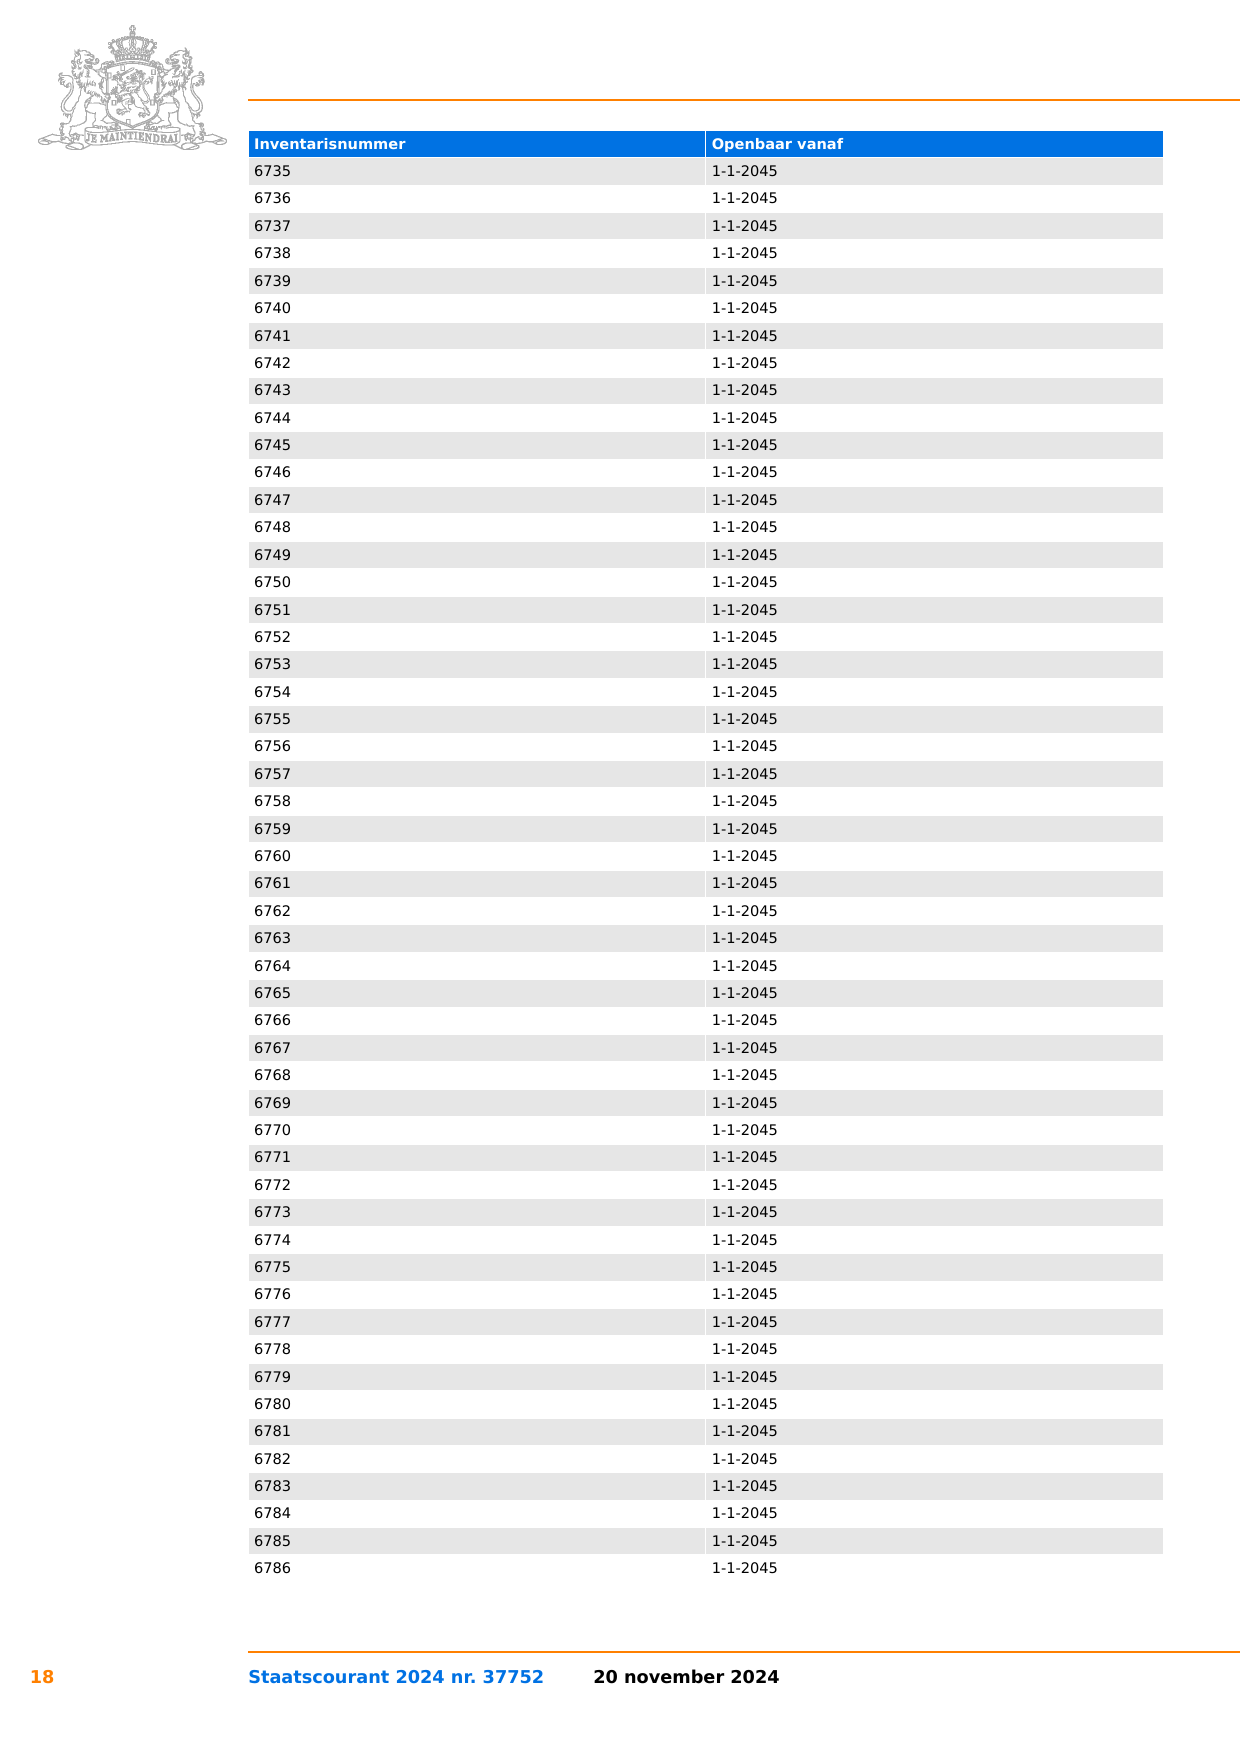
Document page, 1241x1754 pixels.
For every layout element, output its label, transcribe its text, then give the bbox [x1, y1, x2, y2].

table_cell 1-1-2045 [706, 1035, 1163, 1061]
table_cell 1-1-2045 [706, 378, 1163, 404]
table_cell 6782 [249, 1446, 705, 1472]
table_cell 1-1-2045 [706, 597, 1163, 623]
table_cell 6746 [249, 460, 705, 486]
table_cell 6768 [249, 1063, 705, 1089]
table_cell 6784 [249, 1501, 705, 1527]
table_cell 6764 [249, 953, 705, 979]
table_cell 6785 [249, 1528, 705, 1554]
table_cell 6761 [249, 871, 705, 897]
table_cell 6758 [249, 789, 705, 815]
table_cell 1-1-2045 [706, 1063, 1163, 1089]
table_cell 6772 [249, 1172, 705, 1198]
table_cell 1-1-2045 [706, 1336, 1163, 1363]
table_cell 6739 [249, 268, 705, 294]
table_cell 6740 [249, 295, 705, 322]
table_cell 6747 [249, 487, 705, 513]
table_header Inventarisnummer [249, 131, 705, 157]
table_cell 1-1-2045 [706, 1309, 1163, 1335]
table_cell 6771 [249, 1145, 705, 1171]
table_cell 6756 [249, 734, 705, 760]
table_cell 6749 [249, 542, 705, 568]
table_cell 1-1-2045 [706, 789, 1163, 815]
table_cell 6742 [249, 350, 705, 376]
table_cell 1-1-2045 [706, 1254, 1163, 1281]
table_cell 6765 [249, 980, 705, 1007]
table_cell 1-1-2045 [706, 1117, 1163, 1143]
table_cell 1-1-2045 [706, 1172, 1163, 1198]
table_cell 1-1-2045 [706, 515, 1163, 541]
table_cell 6770 [249, 1117, 705, 1143]
table_cell 1-1-2045 [706, 542, 1163, 568]
table_cell 6741 [249, 323, 705, 349]
table_cell 1-1-2045 [706, 158, 1163, 185]
table_cell 6735 [249, 158, 705, 185]
table_cell 6745 [249, 432, 705, 459]
table_cell 6755 [249, 706, 705, 733]
table_cell 6744 [249, 405, 705, 431]
table_cell 6752 [249, 624, 705, 650]
table_cell 1-1-2045 [706, 487, 1163, 513]
table_cell 1-1-2045 [706, 1364, 1163, 1390]
table_cell 6774 [249, 1227, 705, 1253]
table_cell 6759 [249, 816, 705, 842]
table_cell 6766 [249, 1008, 705, 1034]
table_cell 6775 [249, 1254, 705, 1281]
table_cell 6776 [249, 1282, 705, 1308]
table_cell 1-1-2045 [706, 953, 1163, 979]
table_cell 6743 [249, 378, 705, 404]
table_cell 6781 [249, 1419, 705, 1445]
table_cell 1-1-2045 [706, 1391, 1163, 1417]
table_cell 1-1-2045 [706, 816, 1163, 842]
table_cell 1-1-2045 [706, 1145, 1163, 1171]
table_cell 1-1-2045 [706, 1473, 1163, 1500]
table_cell 1-1-2045 [706, 1501, 1163, 1527]
table_cell 1-1-2045 [706, 679, 1163, 705]
table_cell 1-1-2045 [706, 624, 1163, 650]
table_cell 1-1-2045 [706, 213, 1163, 239]
table_cell 1-1-2045 [706, 898, 1163, 924]
table_cell 6773 [249, 1199, 705, 1226]
table_cell 6780 [249, 1391, 705, 1417]
table_cell 1-1-2045 [706, 268, 1163, 294]
table_cell 1-1-2045 [706, 1446, 1163, 1472]
table_cell 1-1-2045 [706, 843, 1163, 869]
table_cell 6760 [249, 843, 705, 869]
table_cell 1-1-2045 [706, 569, 1163, 596]
table_cell 1-1-2045 [706, 1528, 1163, 1554]
table_cell 1-1-2045 [706, 1090, 1163, 1116]
table_cell 1-1-2045 [706, 1556, 1163, 1582]
table_header Openbaar vanaf [706, 131, 1163, 157]
table_cell 1-1-2045 [706, 1227, 1163, 1253]
picture [38, 25, 227, 150]
table_cell 1-1-2045 [706, 1282, 1163, 1308]
table_cell 6783 [249, 1473, 705, 1500]
table_cell 1-1-2045 [706, 1199, 1163, 1226]
table_cell 1-1-2045 [706, 460, 1163, 486]
table_cell 6754 [249, 679, 705, 705]
table_cell 6762 [249, 898, 705, 924]
table_cell 1-1-2045 [706, 432, 1163, 459]
table_cell 6777 [249, 1309, 705, 1335]
table_cell 6736 [249, 186, 705, 212]
table_cell 1-1-2045 [706, 980, 1163, 1007]
table_cell 6750 [249, 569, 705, 596]
table_cell 1-1-2045 [706, 734, 1163, 760]
table_cell 1-1-2045 [706, 651, 1163, 678]
table_cell 1-1-2045 [706, 295, 1163, 322]
table_cell 1-1-2045 [706, 241, 1163, 267]
table_cell 6786 [249, 1556, 705, 1582]
table_cell 6779 [249, 1364, 705, 1390]
table_cell 1-1-2045 [706, 871, 1163, 897]
table_cell 6769 [249, 1090, 705, 1116]
table_cell 6738 [249, 241, 705, 267]
table_cell 6757 [249, 761, 705, 787]
table_cell 1-1-2045 [706, 405, 1163, 431]
table_cell 1-1-2045 [706, 1008, 1163, 1034]
table_cell 6748 [249, 515, 705, 541]
table_cell 6753 [249, 651, 705, 678]
table_cell 1-1-2045 [706, 761, 1163, 787]
table_cell 1-1-2045 [706, 1419, 1163, 1445]
table_cell 1-1-2045 [706, 350, 1163, 376]
table_cell 1-1-2045 [706, 186, 1163, 212]
table_cell 6737 [249, 213, 705, 239]
table_cell 6778 [249, 1336, 705, 1363]
table_cell 1-1-2045 [706, 706, 1163, 733]
table_cell 1-1-2045 [706, 925, 1163, 952]
table_cell 6767 [249, 1035, 705, 1061]
table_cell 6763 [249, 925, 705, 952]
table_cell 6751 [249, 597, 705, 623]
table_cell 1-1-2045 [706, 323, 1163, 349]
